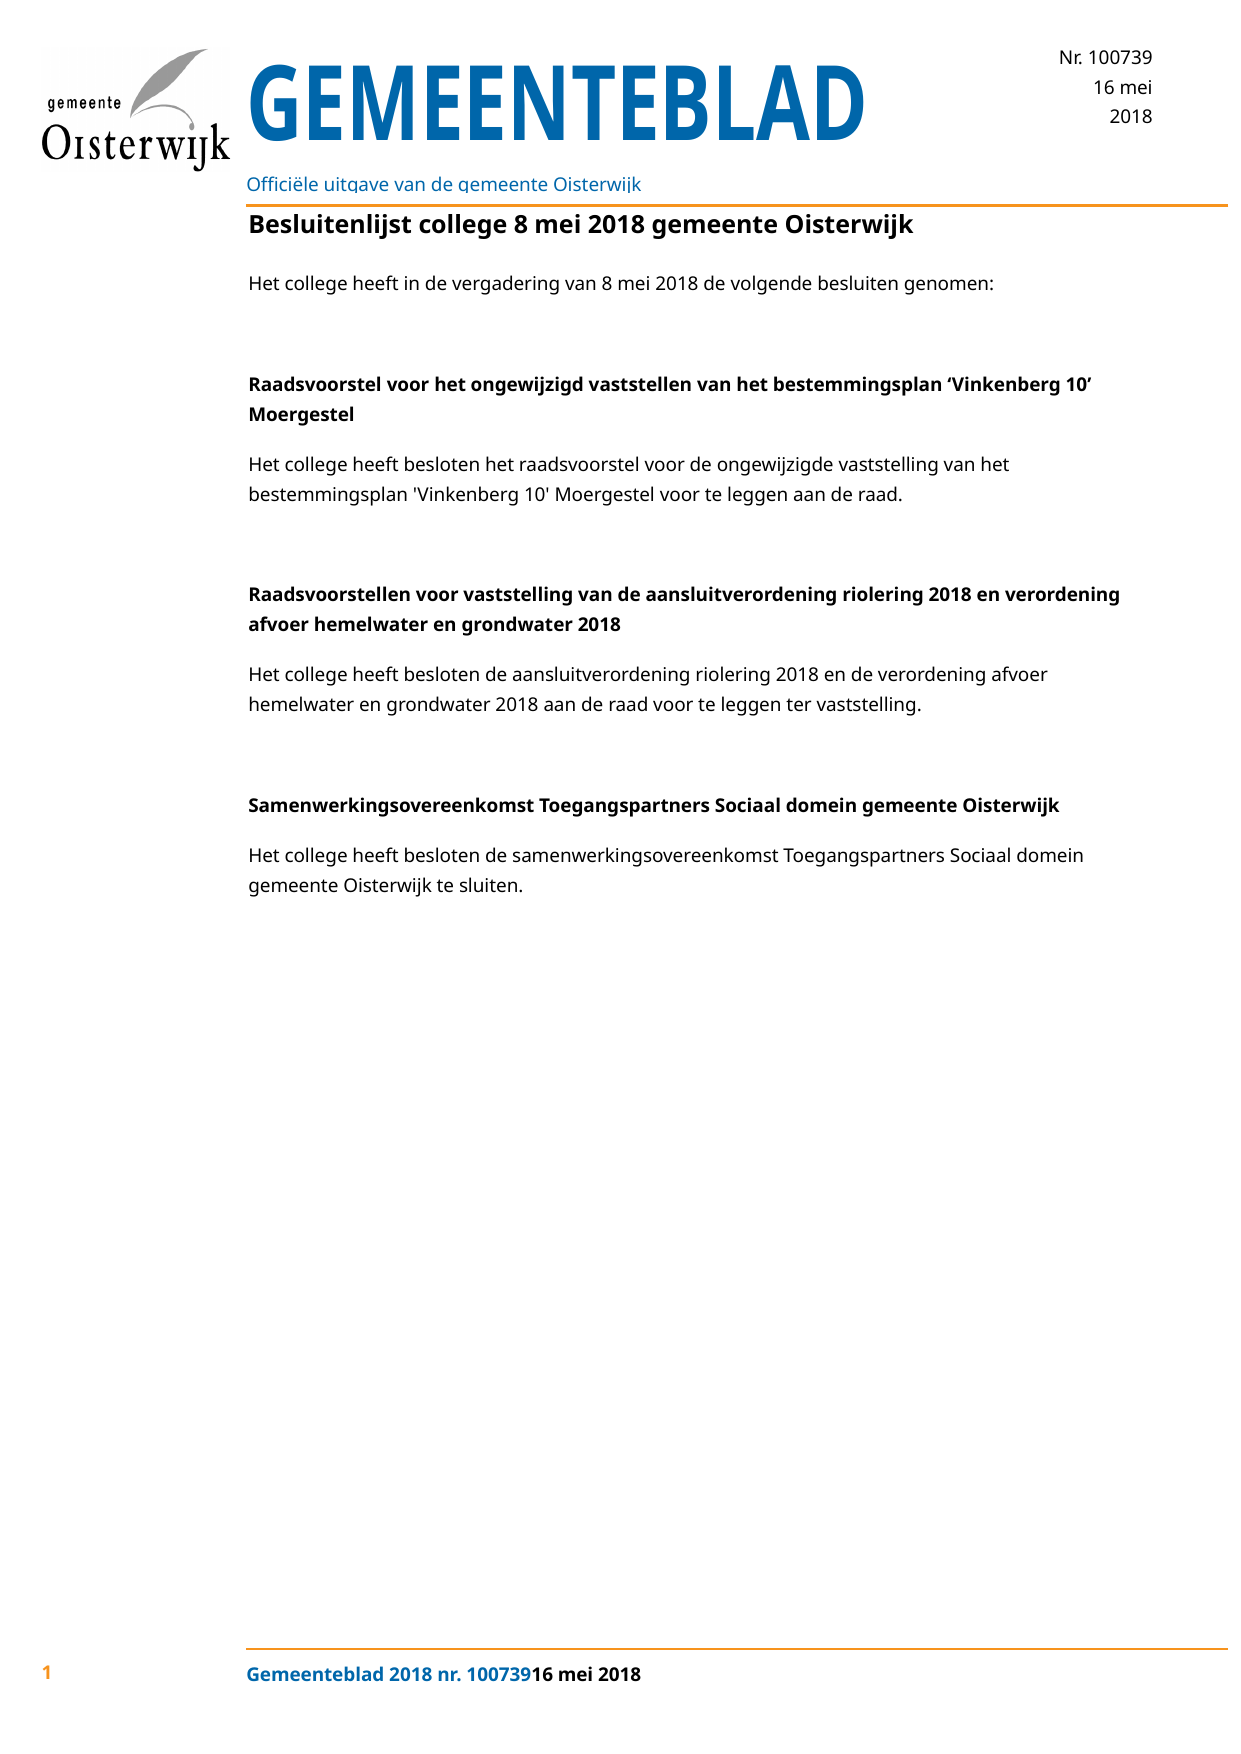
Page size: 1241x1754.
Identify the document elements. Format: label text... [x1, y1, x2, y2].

text Het college heeft besloten de samenwerkingsovereenkomst Toegangspartners Sociaal domein gemeente Oisterwijk te sluiten. [248, 842, 1152, 898]
text Besluitenlijst college 8 mei 2018 gemeente Oisterwijk [248, 207, 1152, 241]
text Het college heeft besloten het raadsvoorstel voor de ongewijzigde vaststelling van het bestemmingsplan 'Vinkenberg 10' Moergestel voor te leggen aan de raad. [248, 451, 1152, 506]
text Raadsvoorstellen voor vaststelling van de aansluitverordening riolering 2018 en verordening afvoer hemelwater en grondwater 2018 [248, 582, 1152, 637]
picture [41, 47, 231, 172]
text Het college heeft besloten de aansluitverordening riolering 2018 en de verordening afvoer hemelwater en grondwater 2018 aan de raad voor te leggen ter vaststelling. [248, 662, 1152, 717]
text Het college heeft in de vergadering van 8 mei 2018 de volgende besluiten genomen: [248, 270, 1152, 296]
text Raadsvoorstel voor het ongewijzigd vaststellen van het bestemmingsplan ‘Vinkenberg 10’ Moergestel [248, 371, 1152, 426]
text Samenwerkingsovereenkomst Toegangspartners Sociaal domein gemeente Oisterwijk [248, 792, 1152, 818]
